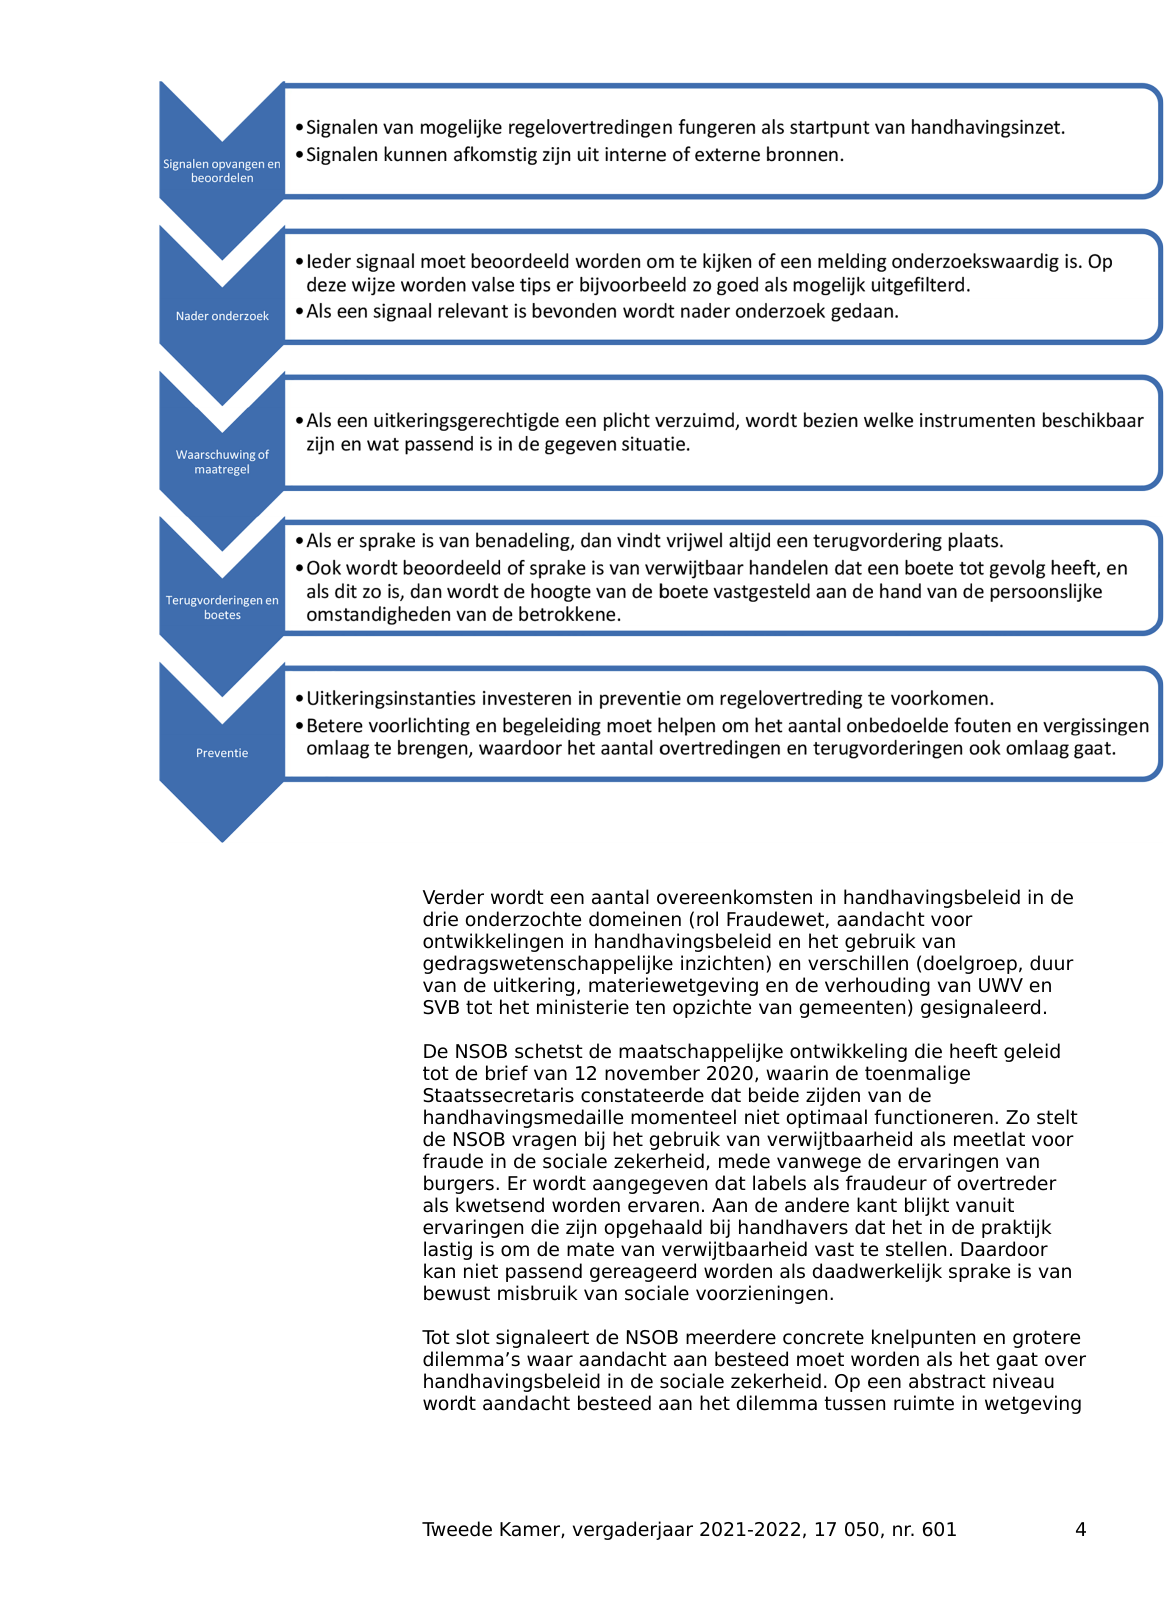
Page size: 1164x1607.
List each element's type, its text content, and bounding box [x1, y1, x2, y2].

picture [159, 81, 1164, 843]
text Verder wordt een aantal overeenkomsten in handhavingsbeleid in de drie onderzochte domeinen (rol Fraudewet, aandacht voor ontwikkelingen in handhavingsbeleid en het gebruik van gedragswetenschappelijke inzichten) en verschillen (doelgroep, duur van de uitkering, materiewetgeving en de verhouding van UWV en SVB tot het ministerie ten opzichte van gemeenten) gesignaleerd. [422, 887, 1087, 1019]
text De NSOB schetst de maatschappelijke ontwikkeling die heeft geleid tot de brief van 12 november 2020, waarin de toenmalige Staatssecretaris constateerde dat beide zijden van de handhavingsmedaille momenteel niet optimaal functioneren. Zo stelt de NSOB vragen bij het gebruik van verwijtbaarheid als meetlat voor fraude in de sociale zekerheid, mede vanwege de ervaringen van burgers. Er wordt aangegeven dat labels als fraudeur of overtreder als kwetsend worden ervaren. Aan de andere kant blijkt vanuit ervaringen die zijn opgehaald bij handhavers dat het in de praktijk lastig is om de mate van verwijtbaarheid vast te stellen. Daardoor kan niet passend gereageerd worden als daadwerkelijk sprake is van bewust misbruik van sociale voorzieningen. [422, 1041, 1087, 1305]
text Tot slot signaleert de NSOB meerdere concrete knelpunten en grotere dilemma’s waar aandacht aan besteed moet worden als het gaat over handhavingsbeleid in de sociale zekerheid. Op een abstract niveau wordt aandacht besteed aan het dilemma tussen ruimte in wetgeving [422, 1327, 1087, 1415]
